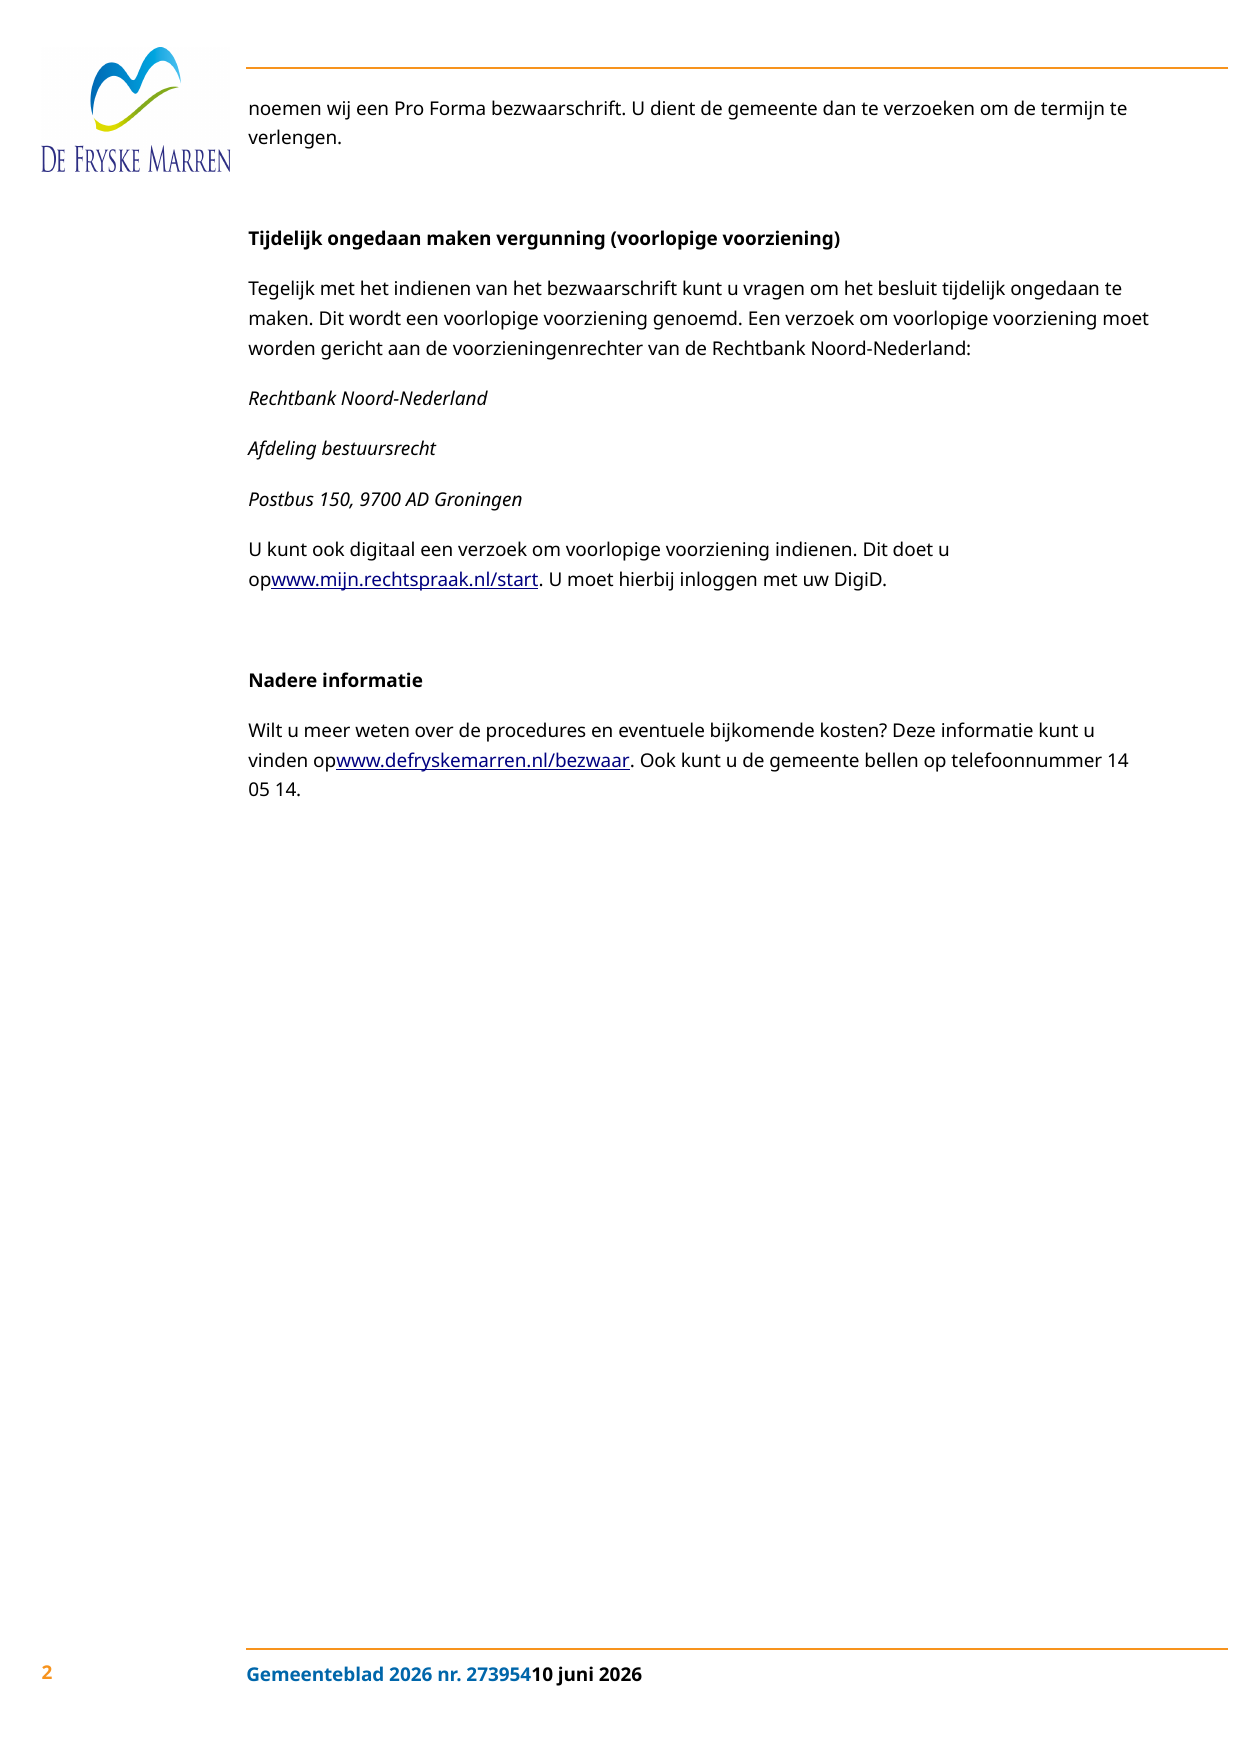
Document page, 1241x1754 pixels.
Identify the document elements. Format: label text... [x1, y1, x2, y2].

text Wilt u meer weten over de procedures en eventuele bijkomende kosten? Deze informatie kunt u vinden opwww.defryskemarren.nl/bezwaar. Ook kunt u de gemeente bellen op telefoonnummer 14 05 14. [248, 717, 1152, 802]
text U kunt ook digitaal een verzoek om voorlopige voorziening indienen. Dit doet u opwww.mijn.rechtspraak.nl/start. U moet hierbij inloggen met uw DigiD. [248, 536, 1152, 592]
text Nadere informatie [248, 667, 1152, 693]
text noemen wij een Pro Forma bezwaarschrift. U dient de gemeente dan te verzoeken om de termijn te verlengen. [248, 95, 1152, 150]
text Tegelijk met het indienen van het bezwaarschrift kunt u vragen om het besluit tijdelijk ongedaan te maken. Dit wordt een voorlopige voorziening genoemd. Een verzoek om voorlopige voorziening moet worden gericht aan de voorzieningenrechter van de Rechtbank Noord-Nederland: [248, 276, 1152, 361]
picture [41, 47, 231, 172]
text Afdeling bestuursrecht [248, 436, 1152, 461]
text Postbus 150, 9700 AD Groningen [248, 486, 1152, 512]
text Tijdelijk ongedaan maken vergunning (voorlopige voorziening) [248, 225, 1152, 251]
text Rechtbank Noord-Nederland [248, 385, 1152, 411]
